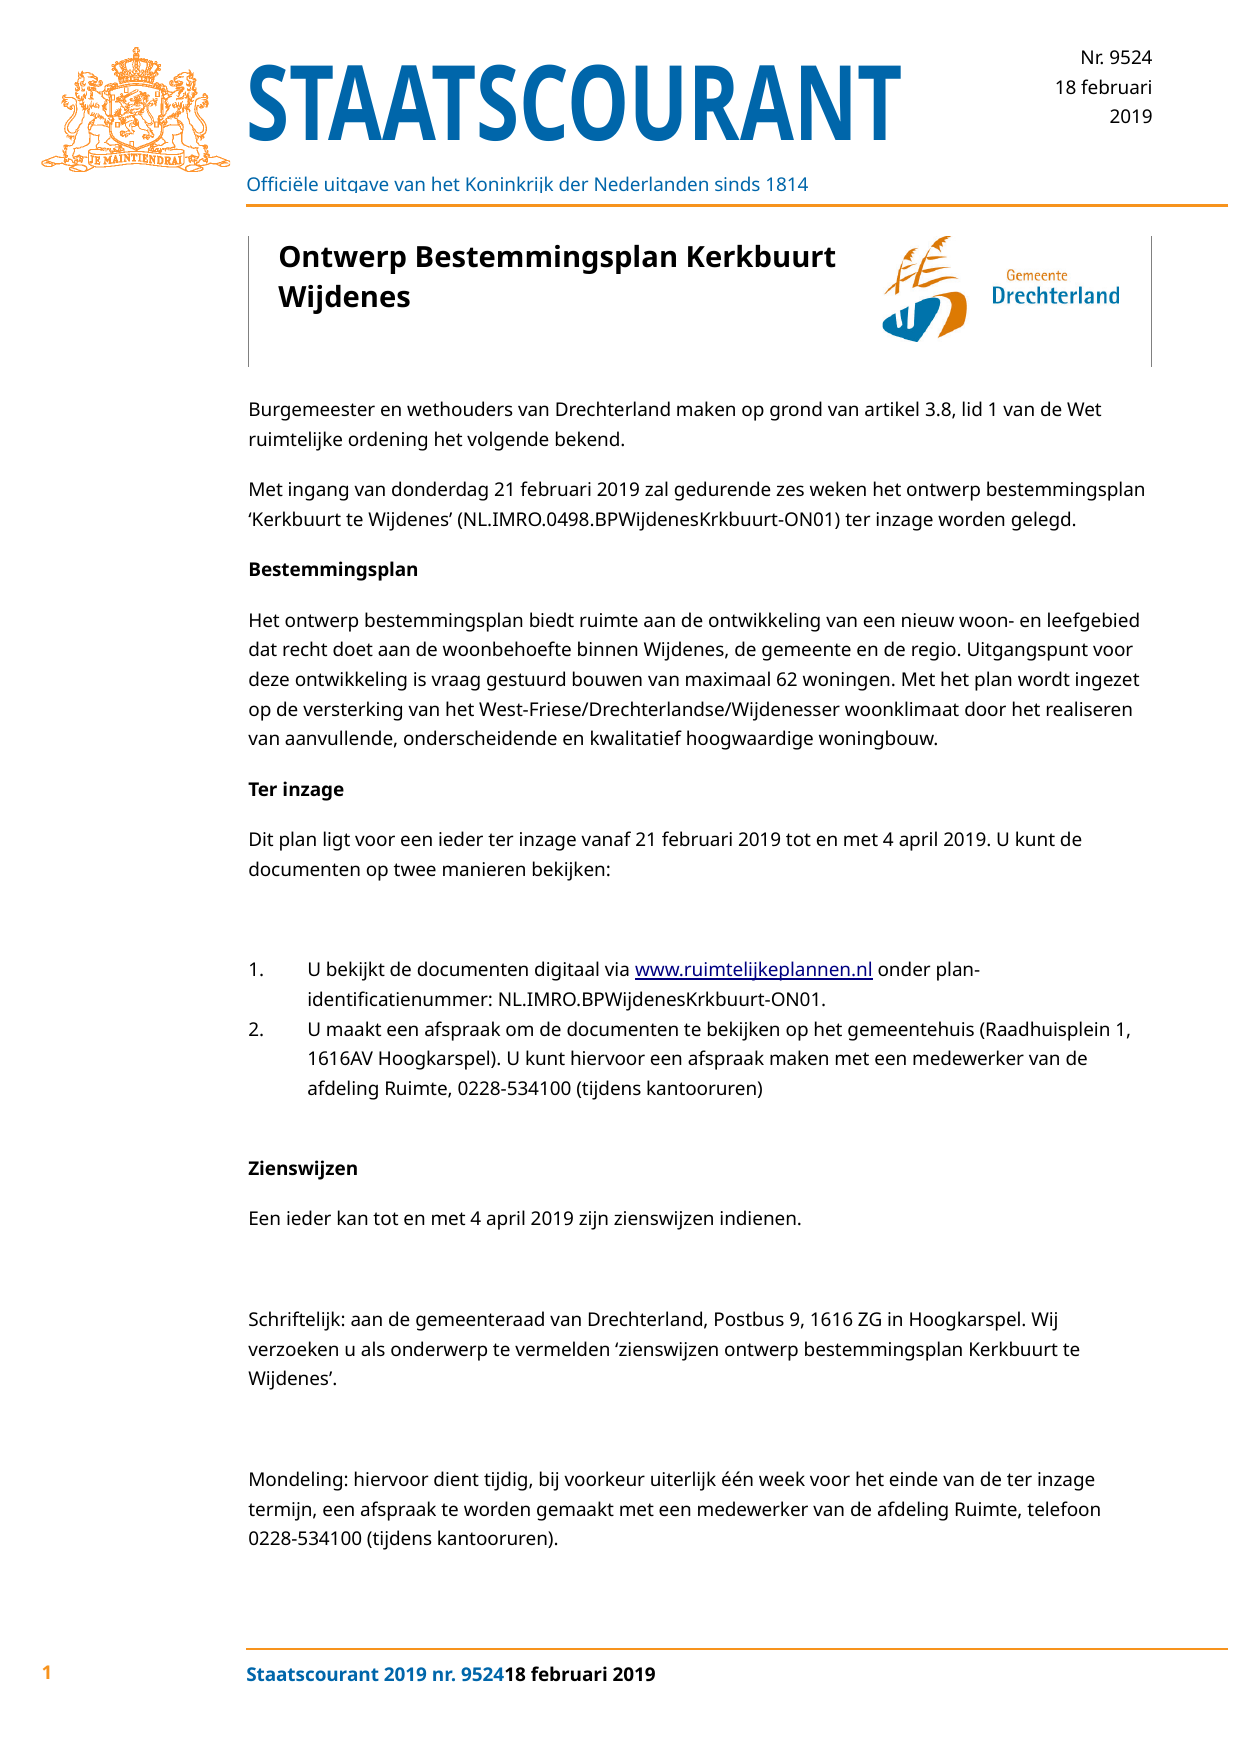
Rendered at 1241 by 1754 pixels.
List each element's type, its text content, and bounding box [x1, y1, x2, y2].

text Bestemmingsplan [248, 557, 1152, 582]
text Het ontwerp bestemmingsplan biedt ruimte aan de ontwikkeling van een nieuw woon- en leefgebied dat recht doet aan de woonbehoefte binnen Wijdenes, de gemeente en de regio. Uitgangspunt voor deze ontwikkeling is vraag gestuurd bouwen van maximaal 62 woningen. Met het plan wordt ingezet op de versterking van het West-Friese/Drechterlandse/Wijdenesser woonklimaat door het realiseren van aanvullende, onderscheidende en kwalitatief hoogwaardige woningbouw. [248, 607, 1152, 751]
picture [882, 329, 911, 342]
table_header [850, 236, 1151, 367]
text Met ingang van donderdag 21 februari 2019 zal gedurende zes weken het ontwerp bestemmingsplan ‘Kerkbuurt te Wijdenes’ (NL.IMRO.0498.BPWijdenesKrkbuurt-ON01) ter inzage worden gelegd. [248, 477, 1152, 532]
text Mondeling: hiervoor dient tijdig, bij voorkeur uiterlijk één week voor het einde van de ter inzage termijn, een afspraak te worden gemaakt met een medewerker van de afdeling Ruimte, telefoon 0228-534100 (tijdens kantooruren). [248, 1466, 1152, 1551]
text Schriftelijk: aan de gemeenteraad van Drechterland, Postbus 9, 1616 ZG in Hoogkarspel. Wij verzoeken u als onderwerp te vermelden ‘zienswijzen ontwerp bestemmingsplan Kerkbuurt te Wijdenes’. [248, 1306, 1152, 1391]
text Burgemeester en wethouders van Drechterland maken op grond van artikel 3.8, lid 1 van de Wet ruimtelijke ordening het volgende bekend. [248, 397, 1152, 452]
text Ter inzage [248, 776, 1152, 801]
list U bekijkt de documenten digitaal via www.ruimtelijkeplannen.nl onder plan-identificatienummer: NL.IMRO.BPWijdenesKrkbuurt-ON01. [248, 957, 1152, 1012]
picture [882, 236, 1119, 342]
table_header Ontwerp Bestemmingsplan Kerkbuurt Wijdenes [249, 236, 850, 367]
text Zienswijzen [248, 1155, 1152, 1181]
text Dit plan ligt voor een ieder ter inzage vanaf 21 februari 2019 tot en met 4 april 2019. U kunt de documenten op twee manieren bekijken: [248, 826, 1152, 881]
text Een ieder kan tot en met 4 april 2019 zijn zienswijzen indienen. [248, 1205, 1152, 1231]
list U maakt een afspraak om de documenten te bekijken op het gemeentehuis (Raadhuisplein 1, 1616AV Hoogkarspel). U kunt hiervoor een afspraak maken met een medewerker van de afdeling Ruimte, 0228-534100 (tijdens kantooruren) [248, 1016, 1152, 1101]
picture [41, 47, 231, 172]
